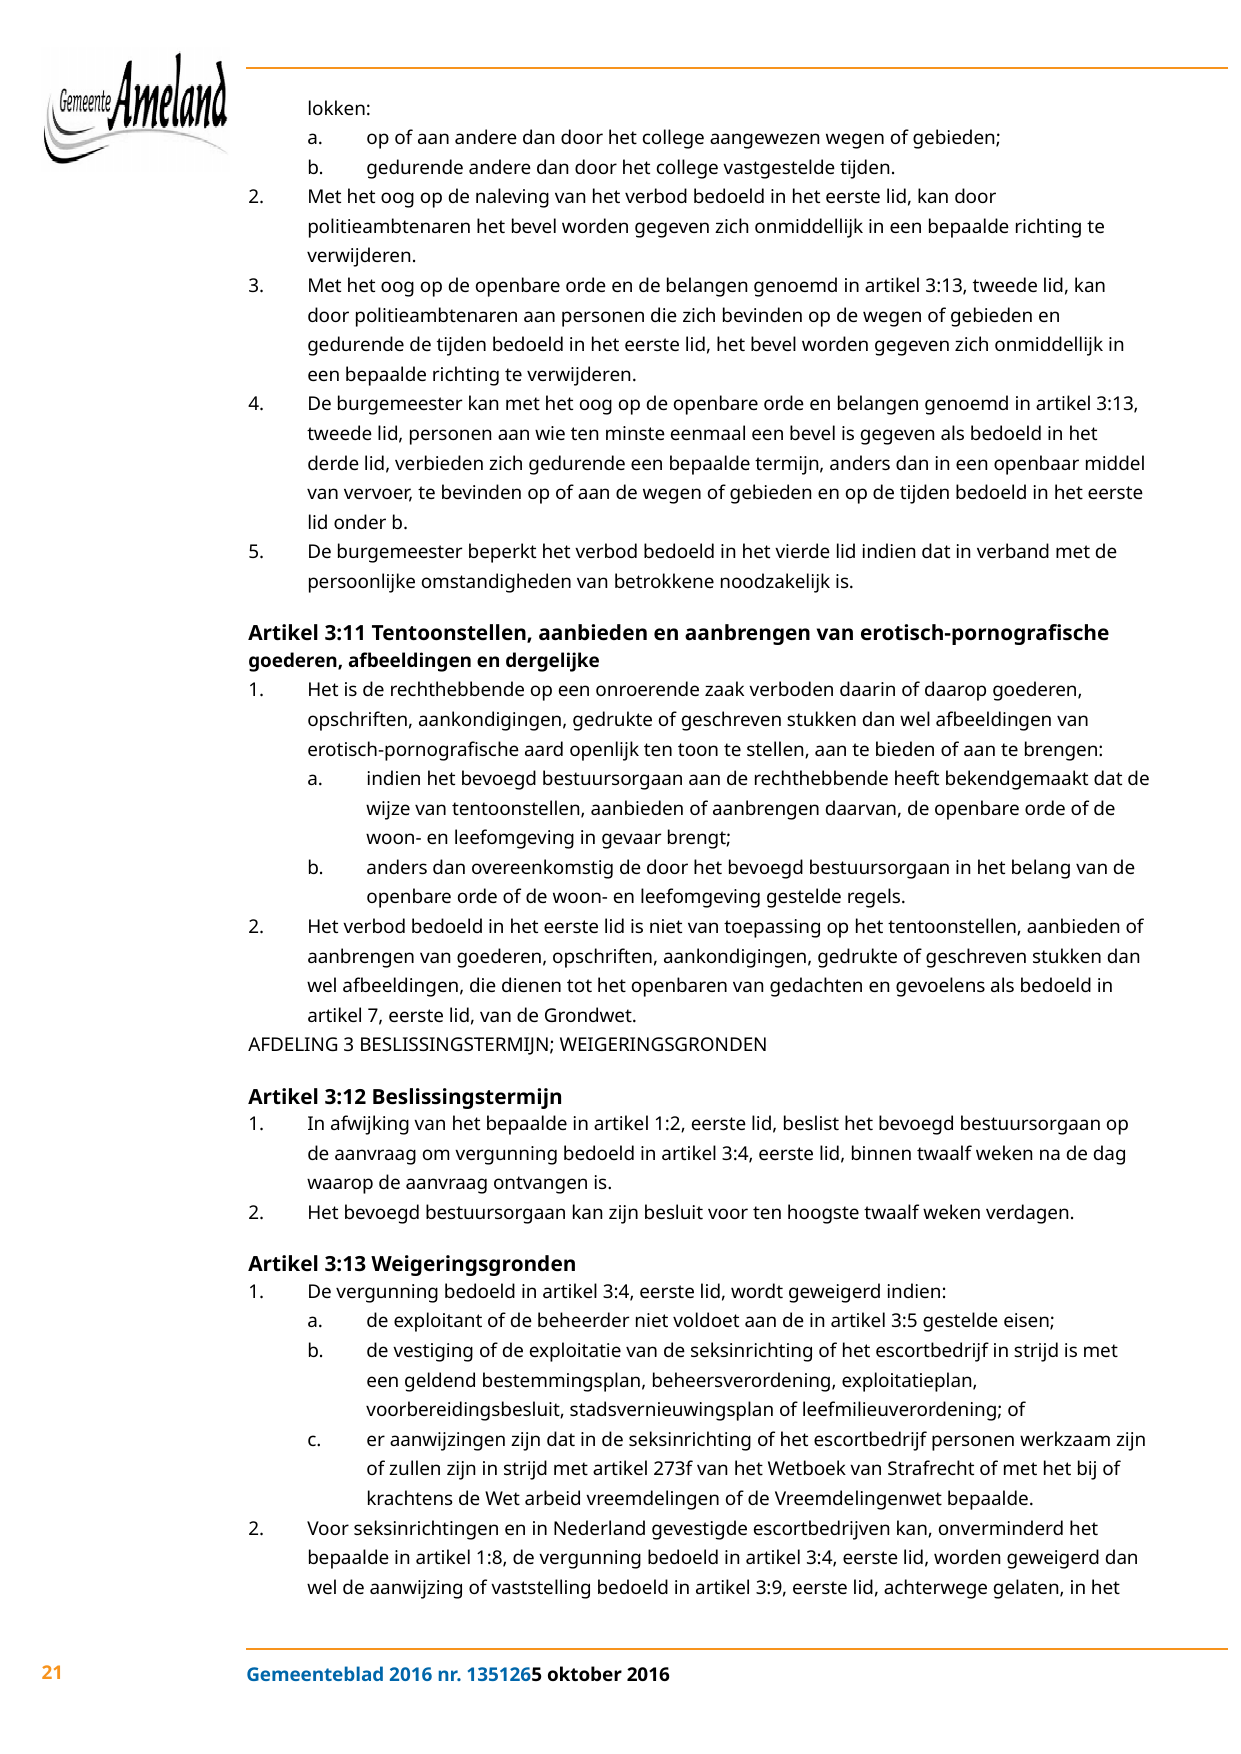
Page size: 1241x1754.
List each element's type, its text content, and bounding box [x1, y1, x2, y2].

list Het verbod bedoeld in het eerste lid is niet van toepassing op het tentoonstellen, aanbieden of aanbrengen van goederen, opschriften, aankondigingen, gedrukte of geschreven stukken dan wel afbeeldingen, die dienen tot het openbaren van gedachten en gevoelens als bedoeld in artikel 7, eerste lid, van de Grondwet. [248, 913, 1152, 1028]
list De burgemeester kan met het oog op de openbare orde en belangen genoemd in artikel 3:13, tweede lid, personen aan wie ten minste eenmaal een bevel is gegeven als bedoeld in het derde lid, verbieden zich gedurende een bepaalde termijn, anders dan in een openbaar middel van vervoer, te bevinden op of aan de wegen of gebieden en op de tijden bedoeld in het eerste lid onder b. [248, 391, 1152, 535]
list De vergunning bedoeld in artikel 3:4, eerste lid, wordt geweigerd indien: [248, 1278, 1152, 1304]
text goederen, afbeeldingen en dergelijke [248, 647, 1152, 673]
list gedurende andere dan door het college vastgestelde tijden. [307, 154, 1152, 180]
list De burgemeester beperkt het verbod bedoeld in het vierde lid indien dat in verband met de persoonlijke omstandigheden van betrokkene noodzakelijk is. [248, 538, 1152, 594]
list de vestiging of de exploitatie van de seksinrichting of het escortbedrijf in strijd is met een geldend bestemmingsplan, beheersverordening, exploitatieplan, voorbereidingsbesluit, stadsvernieuwingsplan of leefmilieuverordening; of [307, 1337, 1152, 1422]
list Het is de rechthebbende op een onroerende zaak verboden daarin of daarop goederen, opschriften, aankondigingen, gedrukte of geschreven stukken dan wel afbeeldingen van erotisch-pornografische aard openlijk ten toon te stellen, aan te bieden of aan te brengen: [248, 677, 1152, 761]
list op of aan andere dan door het college aangewezen wegen of gebieden; [307, 124, 1152, 150]
list In afwijking van het bepaalde in artikel 1:2, eerste lid, beslist het bevoegd bestuursorgaan op de aanvraag om vergunning bedoeld in artikel 3:4, eerste lid, binnen twaalf weken na de dag waarop de aanvraag ontvangen is. [248, 1110, 1152, 1195]
list indien het bevoegd bestuursorgaan aan de rechthebbende heeft bekendgemaakt dat de wijze van tentoonstellen, aanbieden of aanbrengen daarvan, de openbare orde of de woon- en leefomgeving in gevaar brengt; [307, 765, 1152, 850]
text Artikel 3:11 Tentoonstellen, aanbieden en aanbrengen van erotisch-pornografische [248, 618, 1152, 647]
list Voor seksinrichtingen en in Nederland gevestigde escortbedrijven kan, onverminderd het bepaalde in artikel 1:8, de vergunning bedoeld in artikel 3:4, eerste lid, worden geweigerd dan wel de aanwijzing of vaststelling bedoeld in artikel 3:9, eerste lid, achterwege gelaten, in het [248, 1515, 1152, 1599]
text AFDELING 3 BESLISSINGSTERMIJN; WEIGERINGSGRONDEN [248, 1032, 1152, 1057]
list er aanwijzingen zijn dat in de seksinrichting of het escortbedrijf personen werkzaam zijn of zullen zijn in strijd met artikel 273f van het Wetboek van Strafrecht of met het bij of krachtens de Wet arbeid vreemdelingen of de Vreemdelingenwet bepaalde. [307, 1426, 1152, 1511]
list Met het oog op de openbare orde en de belangen genoemd in artikel 3:13, tweede lid, kan door politieambtenaren aan personen die zich bevinden op de wegen of gebieden en gedurende de tijden bedoeld in het eerste lid, het bevel worden gegeven zich onmiddellijk in een bepaalde richting te verwijderen. [248, 272, 1152, 387]
picture [41, 47, 231, 172]
text Artikel 3:12 Beslissingstermijn [248, 1082, 1152, 1110]
list Met het oog op de naleving van het verbod bedoeld in het eerste lid, kan door politieambtenaren het bevel worden gegeven zich onmiddellijk in een bepaalde richting te verwijderen. [248, 183, 1152, 268]
text Artikel 3:13 Weigeringsgronden [248, 1249, 1152, 1278]
list Het bevoegd bestuursorgaan kan zijn besluit voor ten hoogste twaalf weken verdagen. [248, 1199, 1152, 1225]
list anders dan overeenkomstig de door het bevoegd bestuursorgaan in het belang van de openbare orde of de woon- en leefomgeving gestelde regels. [307, 854, 1152, 909]
list lokken: [248, 95, 1152, 121]
list de exploitant of de beheerder niet voldoet aan de in artikel 3:5 gestelde eisen; [307, 1308, 1152, 1333]
